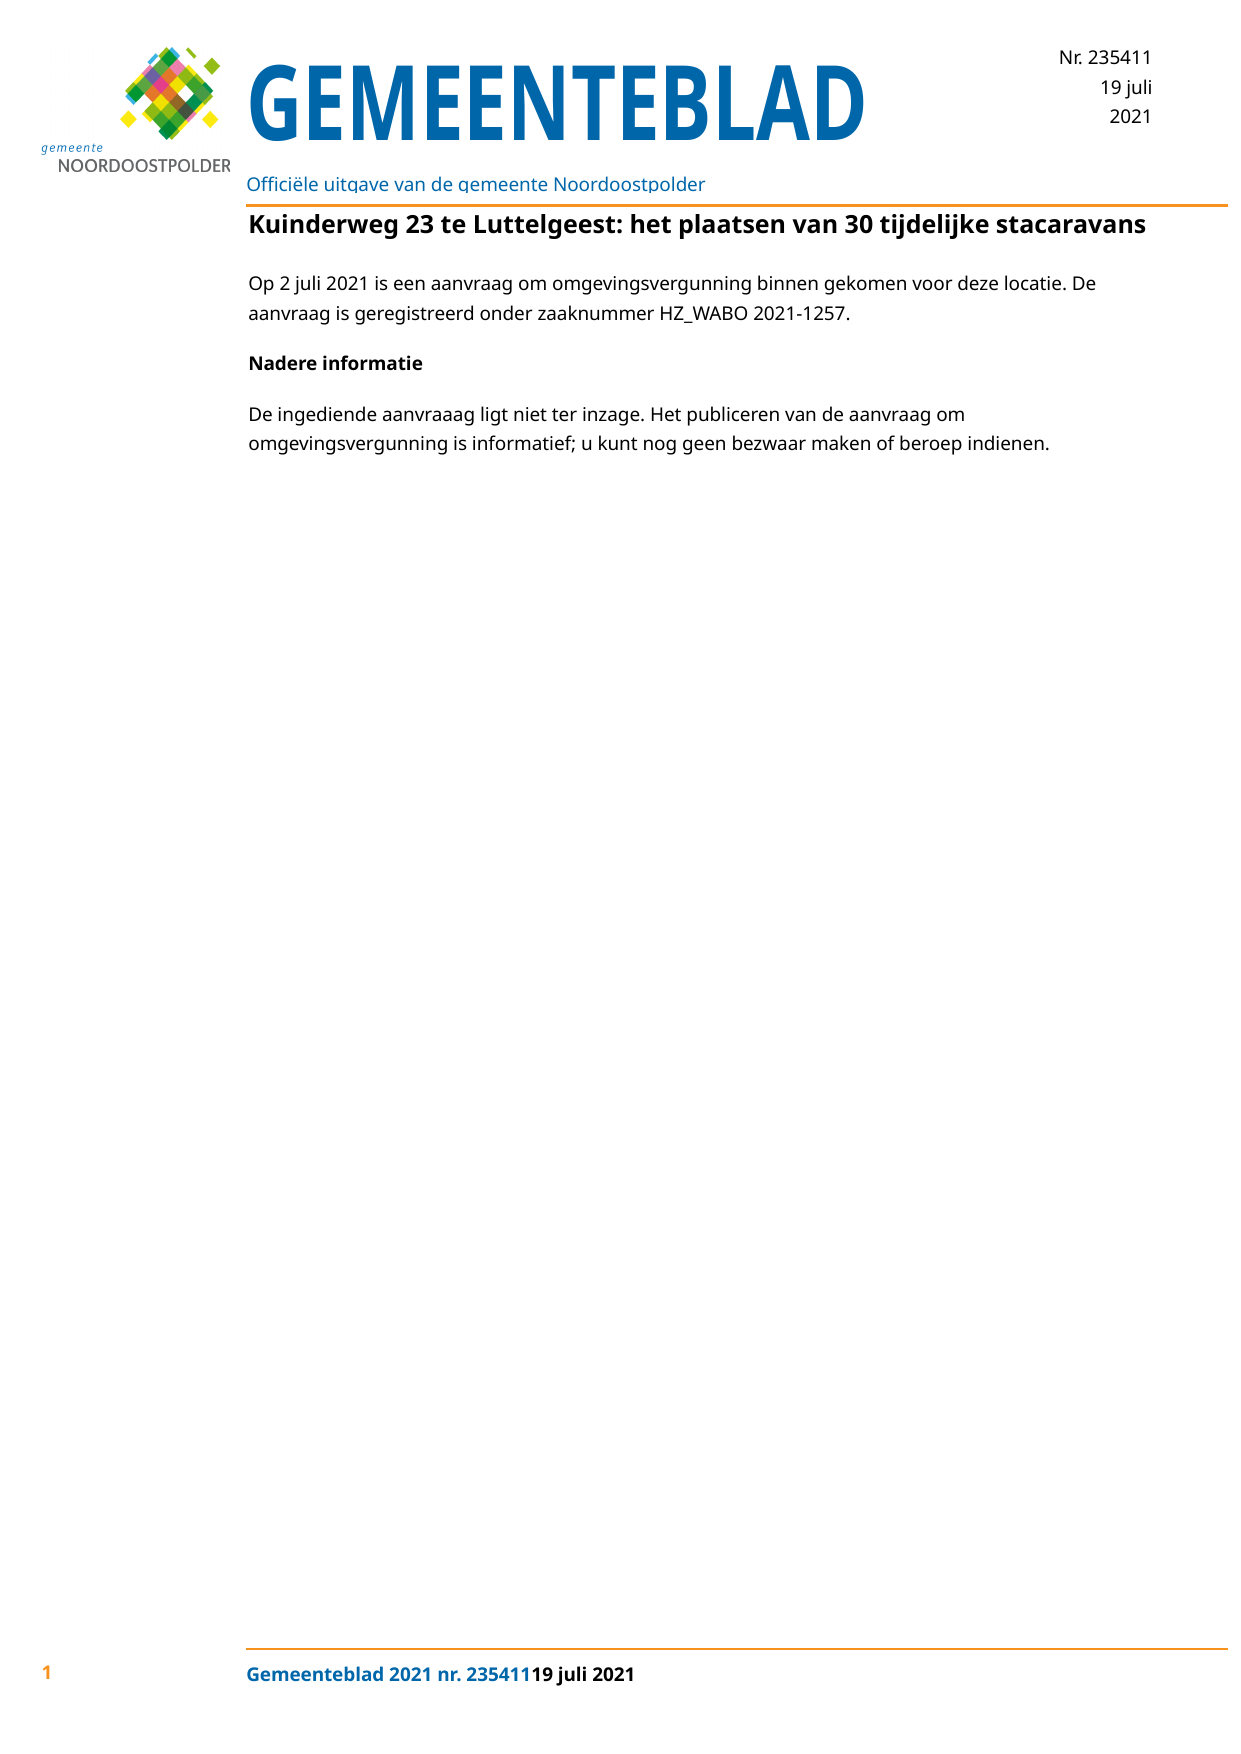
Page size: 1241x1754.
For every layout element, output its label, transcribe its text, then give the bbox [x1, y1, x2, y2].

text Nadere informatie [248, 350, 1152, 376]
text De ingediende aanvraaag ligt niet ter inzage. Het publiceren van de aanvraag om omgevingsvergunning is informatief; u kunt nog geen bezwaar maken of beroep indienen. [248, 401, 1152, 456]
picture [41, 47, 231, 172]
text Kuinderweg 23 te Luttelgeest: het plaatsen van 30 tijdelijke stacaravans [248, 207, 1152, 241]
text Op 2 juli 2021 is een aanvraag om omgevingsvergunning binnen gekomen voor deze locatie. De aanvraag is geregistreerd onder zaaknummer HZ_WABO 2021-1257. [248, 270, 1152, 326]
